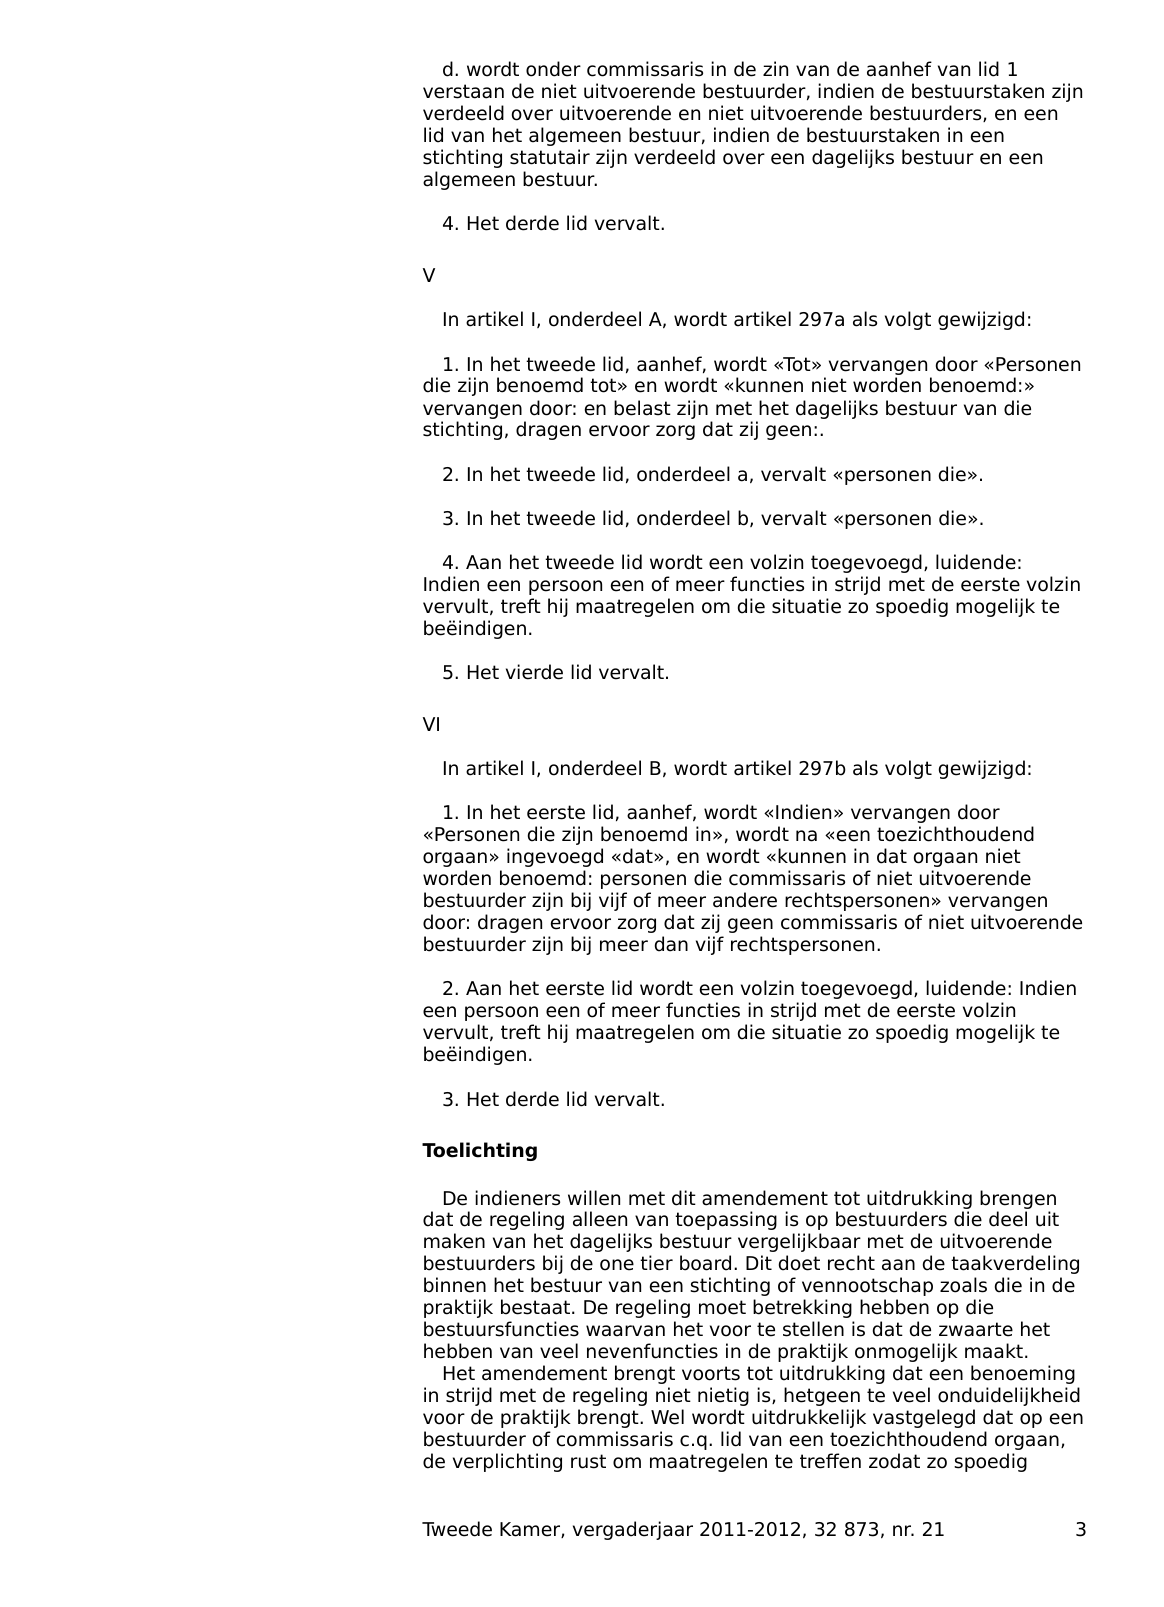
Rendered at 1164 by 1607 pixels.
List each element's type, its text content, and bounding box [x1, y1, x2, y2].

text 1. In het tweede lid, aanhef, wordt «Tot» vervangen door «Personen die zijn benoemd tot» en wordt «kunnen niet worden benoemd:» vervangen door: en belast zijn met het dagelijks bestuur van die stichting, dragen ervoor zorg dat zij geen:. [422, 353, 1087, 441]
text In artikel I, onderdeel B, wordt artikel 297b als volgt gewijzigd: [422, 758, 1087, 780]
text 3. Het derde lid vervalt. [422, 1088, 1087, 1110]
text In artikel I, onderdeel A, wordt artikel 297a als volgt gewijzigd: [422, 309, 1087, 331]
subtitle VI [422, 714, 1087, 736]
subtitle V [422, 265, 1087, 287]
text 3. In het tweede lid, onderdeel b, vervalt «personen die». [422, 508, 1087, 530]
text 5. Het vierde lid vervalt. [422, 662, 1087, 684]
subtitle Toelichting [422, 1140, 1087, 1162]
text 4. Aan het tweede lid wordt een volzin toegevoegd, luidende: Indien een persoon een of meer functies in strijd met de eerste volzin vervult, treft hij maatregelen om die situatie zo spoedig mogelijk te beëindigen. [422, 552, 1087, 640]
text 2. Aan het eerste lid wordt een volzin toegevoegd, luidende: Indien een persoon een of meer functies in strijd met de eerste volzin vervult, treft hij maatregelen om die situatie zo spoedig mogelijk te beëindigen. [422, 978, 1087, 1066]
text Het amendement brengt voorts tot uitdrukking dat een benoeming in strijd met de regeling niet nietig is, hetgeen te veel onduidelijkheid voor de praktijk brengt. Wel wordt uitdrukkelijk vastgelegd dat op een bestuurder of commissaris c.q. lid van een toezichthoudend orgaan, de verplichting rust om maatregelen te treffen zodat zo spoedig [422, 1363, 1087, 1473]
text 1. In het eerste lid, aanhef, wordt «Indien» vervangen door «Personen die zijn benoemd in», wordt na «een toezichthoudend orgaan» ingevoegd «dat», en wordt «kunnen in dat orgaan niet worden benoemd: personen die commissaris of niet uitvoerende bestuurder zijn bij vijf of meer andere rechtspersonen» vervangen door: dragen ervoor zorg dat zij geen commissaris of niet uitvoerende bestuurder zijn bij meer dan vijf rechtspersonen. [422, 802, 1087, 956]
text De indieners willen met dit amendement tot uitdrukking brengen dat de regeling alleen van toepassing is op bestuurders die deel uit maken van het dagelijks bestuur vergelijkbaar met de uitvoerende bestuurders bij de one tier board. Dit doet recht aan de taakverdeling binnen het bestuur van een stichting of vennootschap zoals die in de praktijk bestaat. De regeling moet betrekking hebben op die bestuursfuncties waarvan het voor te stellen is dat de zwaarte het hebben van veel nevenfuncties in de praktijk onmogelijk maakt. [422, 1187, 1087, 1363]
text 4. Het derde lid vervalt. [422, 213, 1087, 235]
text d. wordt onder commissaris in de zin van de aanhef van lid 1 verstaan de niet uitvoerende bestuurder, indien de bestuurstaken zijn verdeeld over uitvoerende en niet uitvoerende bestuurders, en een lid van het algemeen bestuur, indien de bestuurstaken in een stichting statutair zijn verdeeld over een dagelijks bestuur en een algemeen bestuur. [422, 59, 1087, 191]
text 2. In het tweede lid, onderdeel a, vervalt «personen die». [422, 463, 1087, 486]
